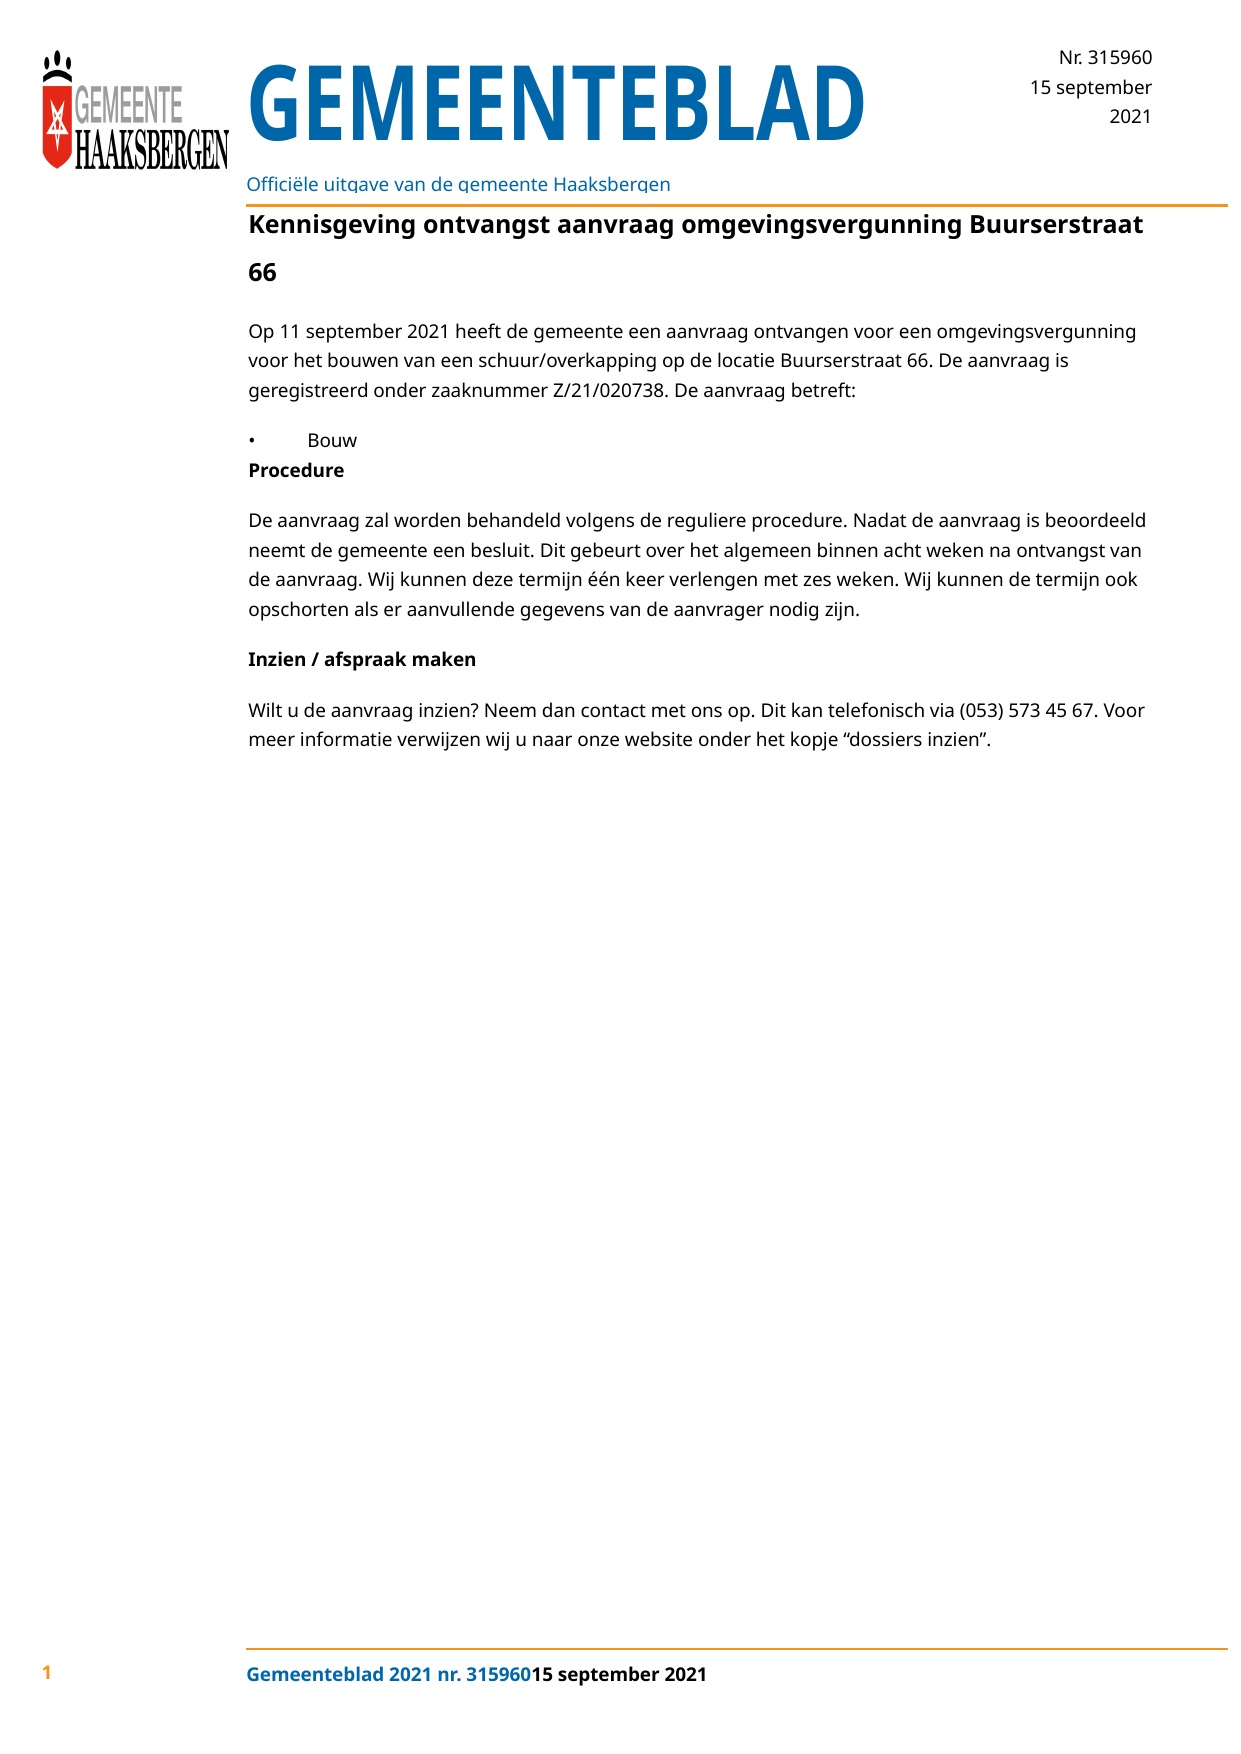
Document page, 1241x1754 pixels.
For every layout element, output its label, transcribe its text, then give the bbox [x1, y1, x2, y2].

text Kennisgeving ontvangst aanvraag omgevingsvergunning Buurserstraat 66 [248, 207, 1152, 288]
text Procedure [248, 457, 1152, 483]
text Inzien / afspraak maken [248, 647, 1152, 672]
picture [41, 47, 231, 172]
text Op 11 september 2021 heeft de gemeente een aanvraag ontvangen voor een omgevingsvergunning voor het bouwen van een schuur/overkapping op de locatie Buurserstraat 66. De aanvraag is geregistreerd onder zaaknummer Z/21/020738. De aanvraag betreft: [248, 318, 1152, 403]
text De aanvraag zal worden behandeld volgens de reguliere procedure. Nadat de aanvraag is beoordeeld neemt de gemeente een besluit. Dit gebeurt over het algemeen binnen acht weken na ontvangst van de aanvraag. Wij kunnen deze termijn één keer verlengen met zes weken. Wij kunnen de termijn ook opschorten als er aanvullende gegevens van de aanvrager nodig zijn. [248, 507, 1152, 622]
list Bouw [248, 427, 1152, 453]
text Wilt u de aanvraag inzien? Neem dan contact met ons op. Dit kan telefonisch via (053) 573 45 67. Voor meer informatie verwijzen wij u naar onze website onder het kopje “dossiers inzien”. [248, 697, 1152, 752]
